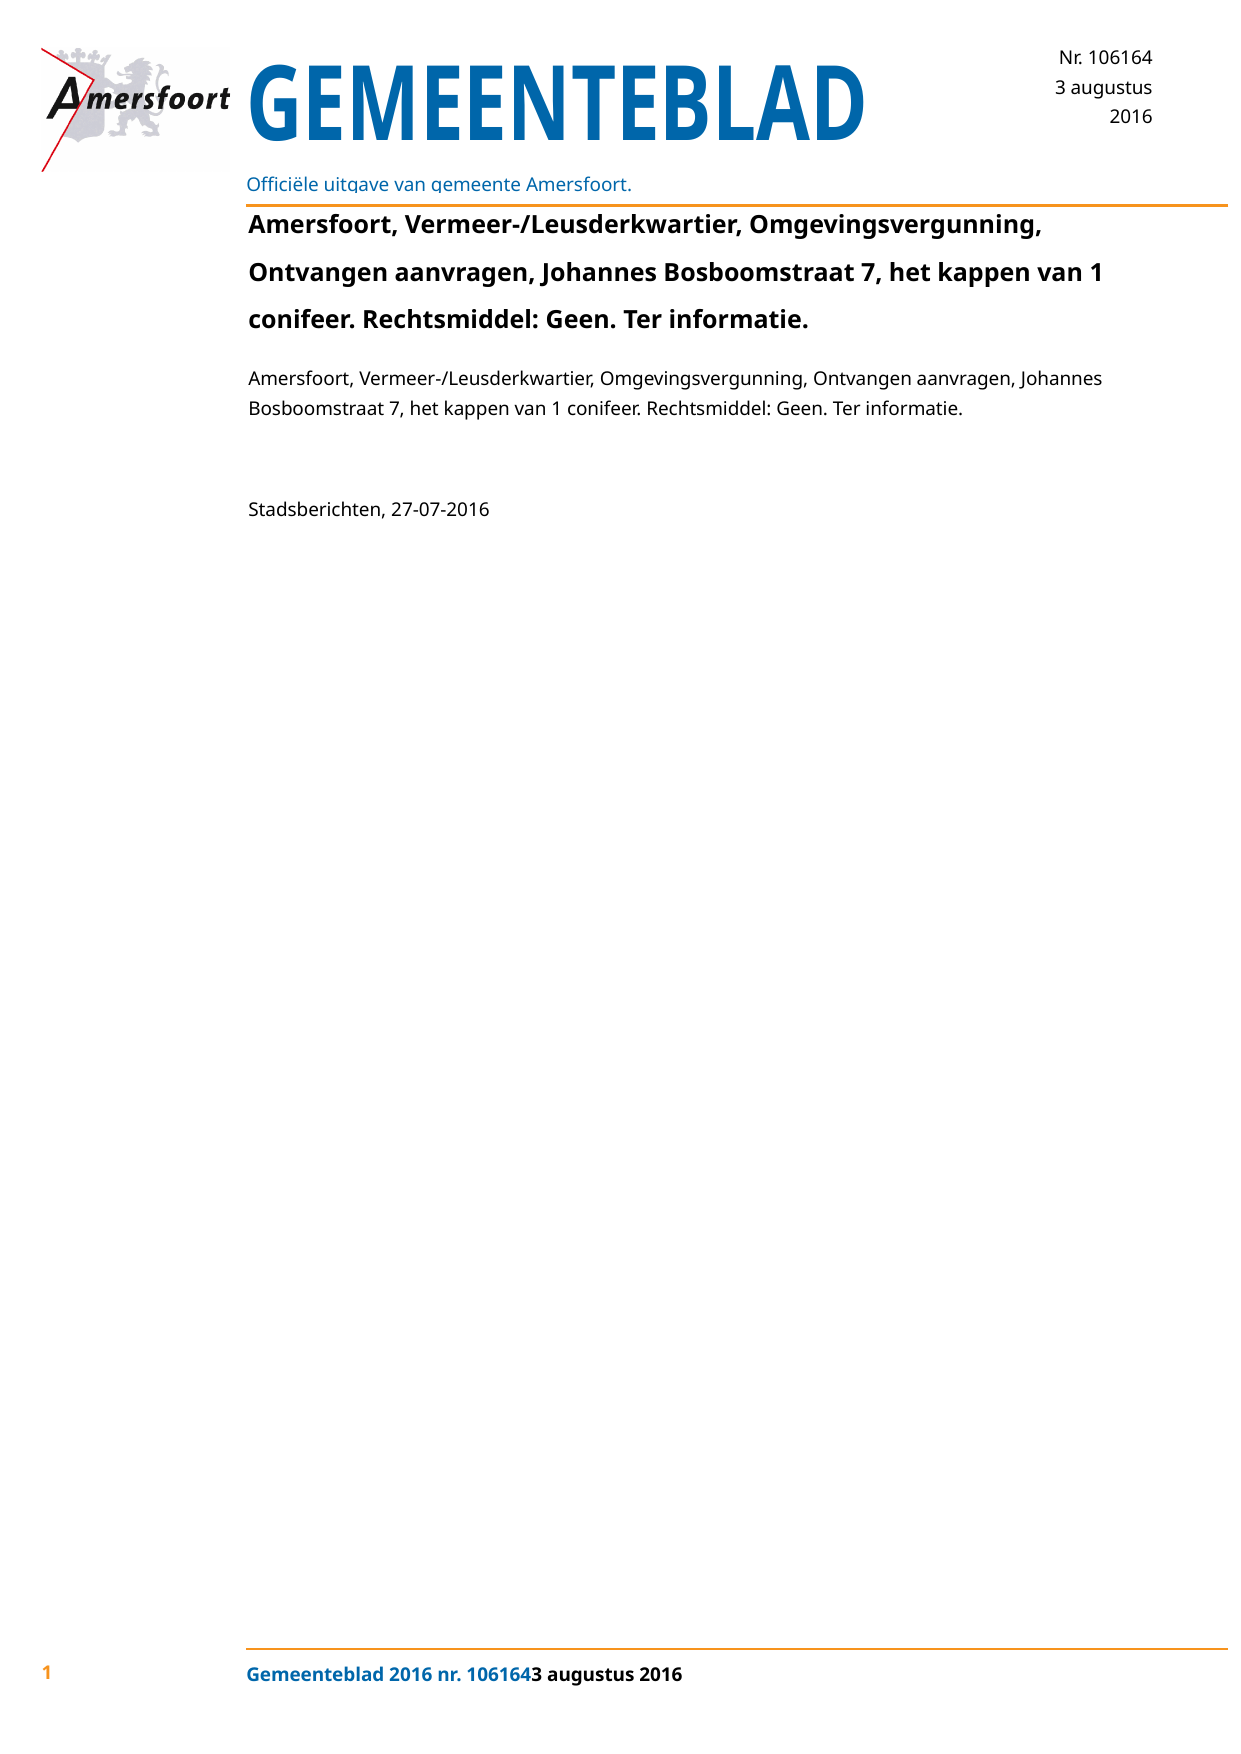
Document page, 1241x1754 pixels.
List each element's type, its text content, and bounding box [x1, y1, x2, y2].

text Amersfoort, Vermeer-/Leusderkwartier, Omgevingsvergunning, Ontvangen aanvragen, Johannes Bosboomstraat 7, het kappen van 1 conifeer. Rechtsmiddel: Geen. Ter informatie. [248, 207, 1152, 336]
text Amersfoort, Vermeer-/Leusderkwartier, Omgevingsvergunning, Ontvangen aanvragen, Johannes Bosboomstraat 7, het kappen van 1 conifeer. Rechtsmiddel: Geen. Ter informatie. [248, 366, 1152, 421]
picture [41, 47, 231, 172]
text Stadsberichten, 27-07-2016 [248, 496, 1152, 522]
